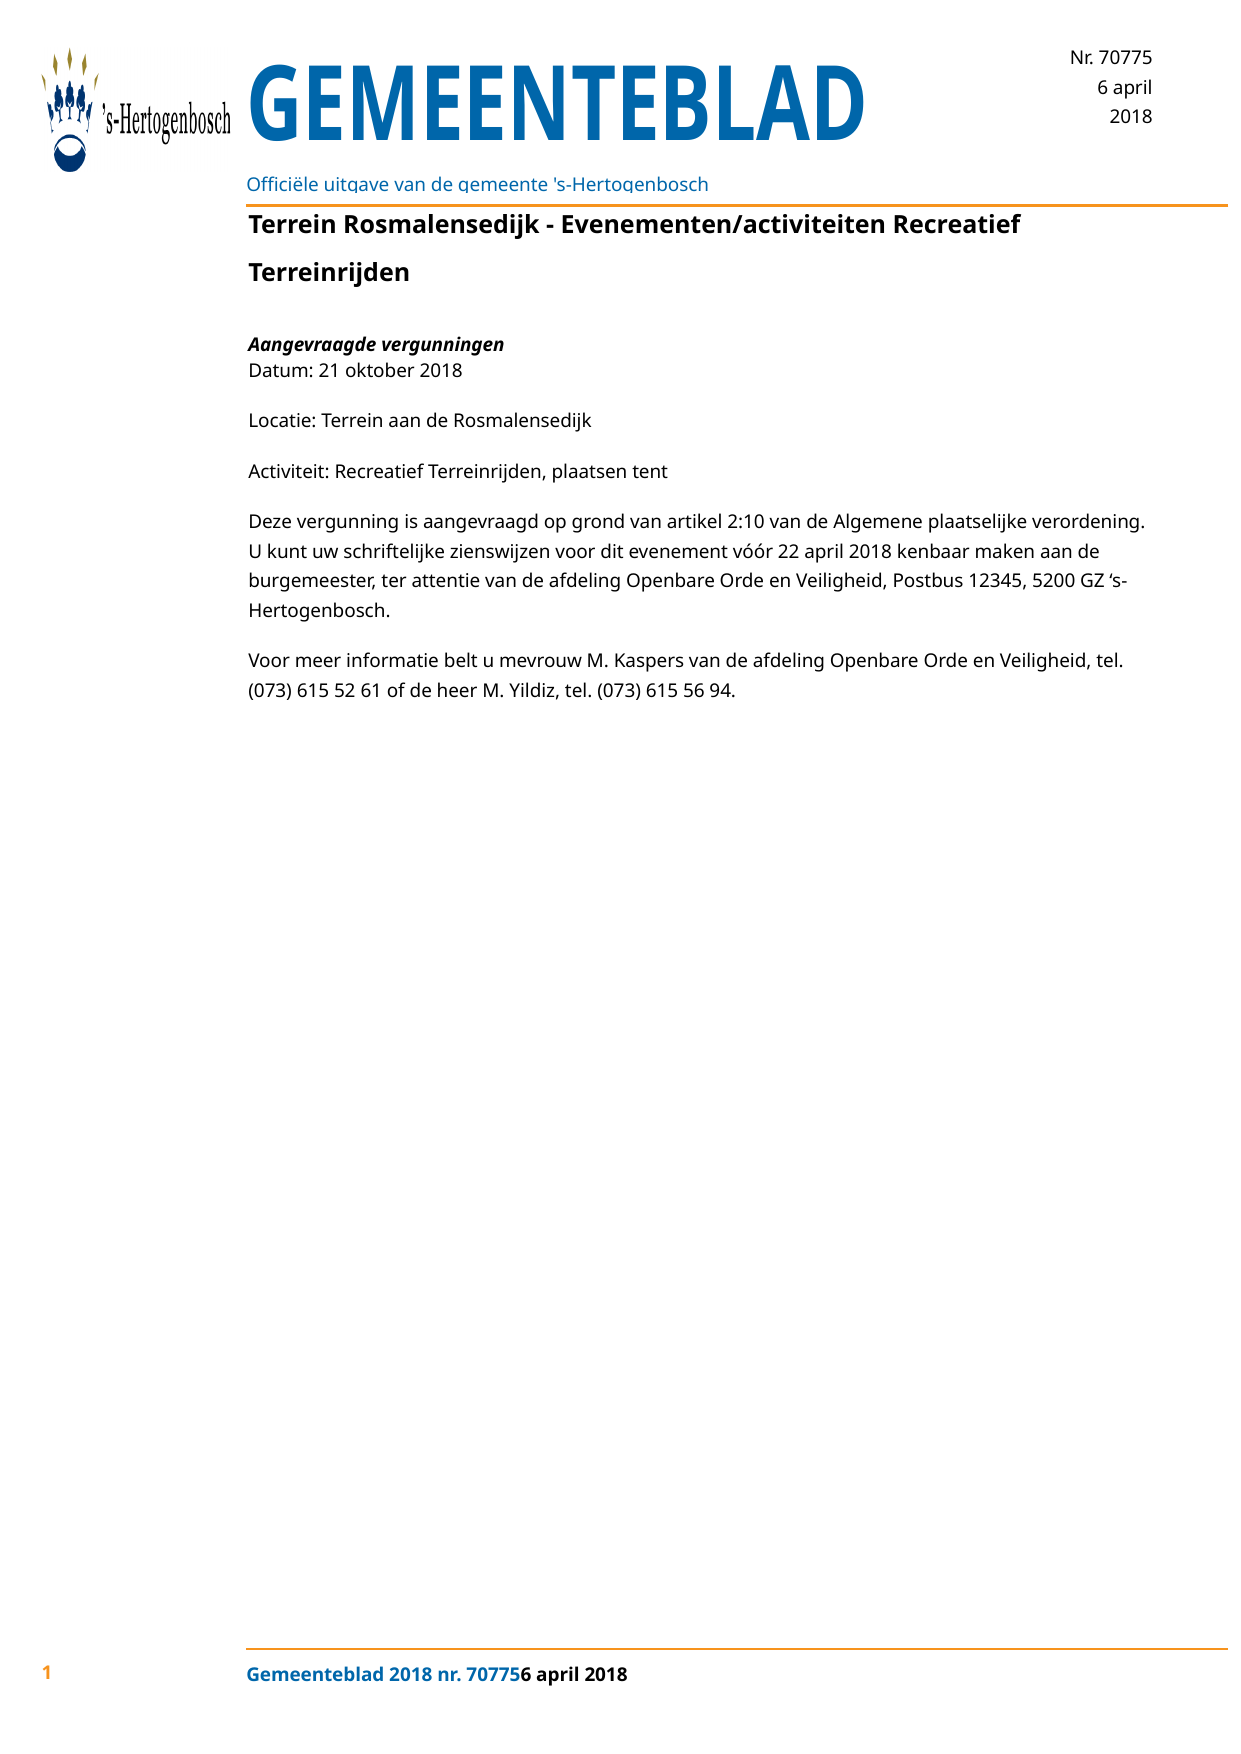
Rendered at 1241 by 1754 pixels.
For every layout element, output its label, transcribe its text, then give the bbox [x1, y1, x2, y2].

text Locatie: Terrein aan de Rosmalensedijk [248, 408, 1152, 433]
text Terrein Rosmalensedijk - Evenementen/activiteiten Recreatief Terreinrijden [248, 207, 1152, 288]
text Aangevraagde vergunningen [248, 331, 1152, 357]
text Datum: 21 oktober 2018 [248, 357, 1152, 383]
text Deze vergunning is aangevraagd op grond van artikel 2:10 van de Algemene plaatselijke verordening. U kunt uw schriftelijke zienswijzen voor dit evenement vóór 22 april 2018 kenbaar maken aan de burgemeester, ter attentie van de afdeling Openbare Orde en Veiligheid, Postbus 12345, 5200 GZ ‘s-Hertogenbosch. [248, 508, 1152, 623]
text Activiteit: Recreatief Terreinrijden, plaatsen tent [248, 458, 1152, 484]
picture [41, 47, 231, 172]
text Voor meer informatie belt u mevrouw M. Kaspers van de afdeling Openbare Orde en Veiligheid, tel. (073) 615 52 61 of de heer M. Yildiz, tel. (073) 615 56 94. [248, 648, 1152, 703]
